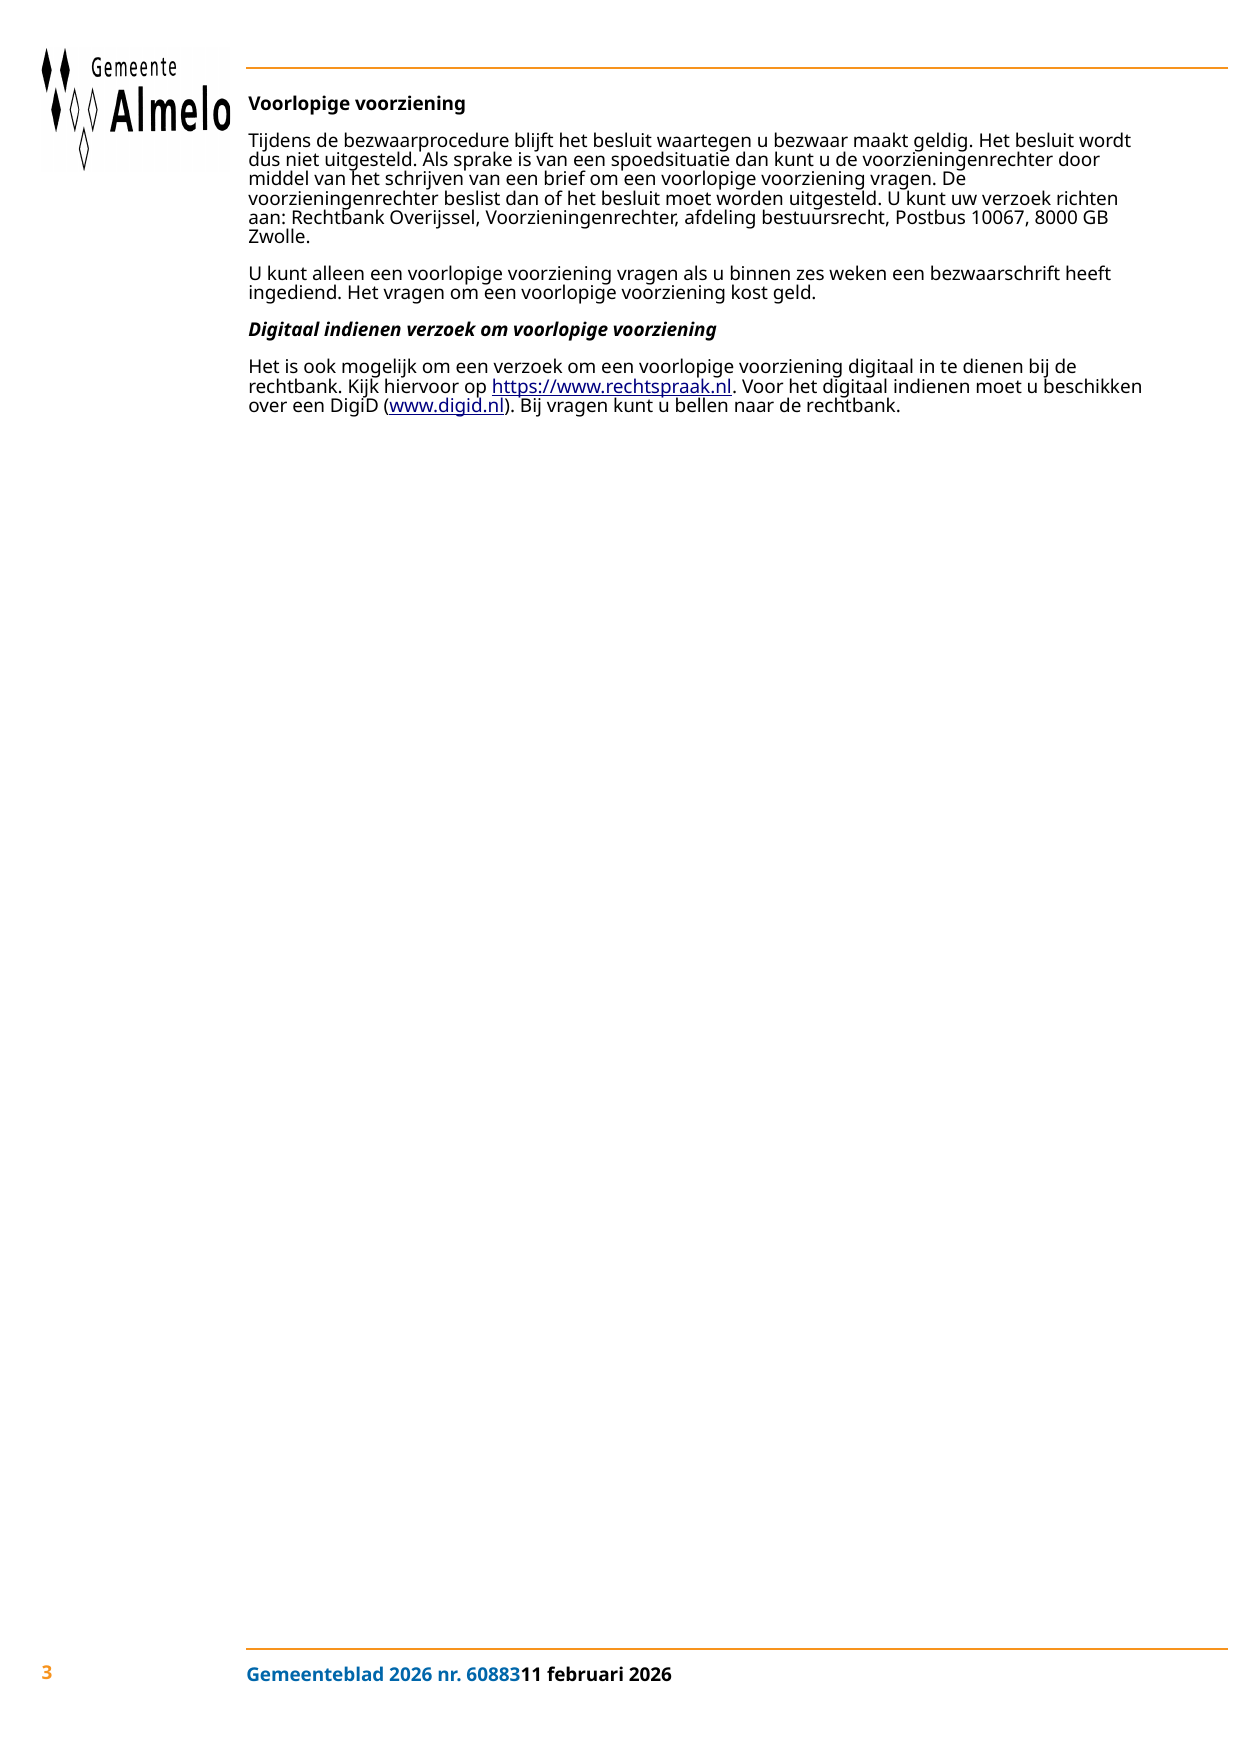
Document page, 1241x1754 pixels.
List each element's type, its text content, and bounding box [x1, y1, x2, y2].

text Voorlopige voorziening [248, 95, 1152, 114]
text Tijdens de bezwaarprocedure blijft het besluit waartegen u bezwaar maakt geldig. Het besluit wordt dus niet uitgesteld. Als sprake is van een spoedsituatie dan kunt u de voorzieningenrechter door middel van het schrijven van een brief om een voorlopige voorziening vragen. De voorzieningenrechter beslist dan of het besluit moet worden uitgesteld. U kunt uw verzoek richten aan: Rechtbank Overijssel, Voorzieningenrechter, afdeling bestuursrecht, Postbus 10067, 8000 GB Zwolle. [248, 132, 1152, 247]
text Digitaal indienen verzoek om voorlopige voorziening [248, 321, 1152, 341]
text U kunt alleen een voorlopige voorziening vragen als u binnen zes weken een bezwaarschrift heeft ingediend. Het vragen om een voorlopige voorziening kost geld. [248, 265, 1152, 304]
picture [41, 47, 231, 172]
text Het is ook mogelijk om een verzoek om een voorlopige voorziening digitaal in te dienen bij de rechtbank. Kijk hiervoor op https://www.rechtspraak.nl. Voor het digitaal indienen moet u beschikken over een DigiD (www.digid.nl). Bij vragen kunt u bellen naar de rechtbank. [248, 358, 1152, 416]
